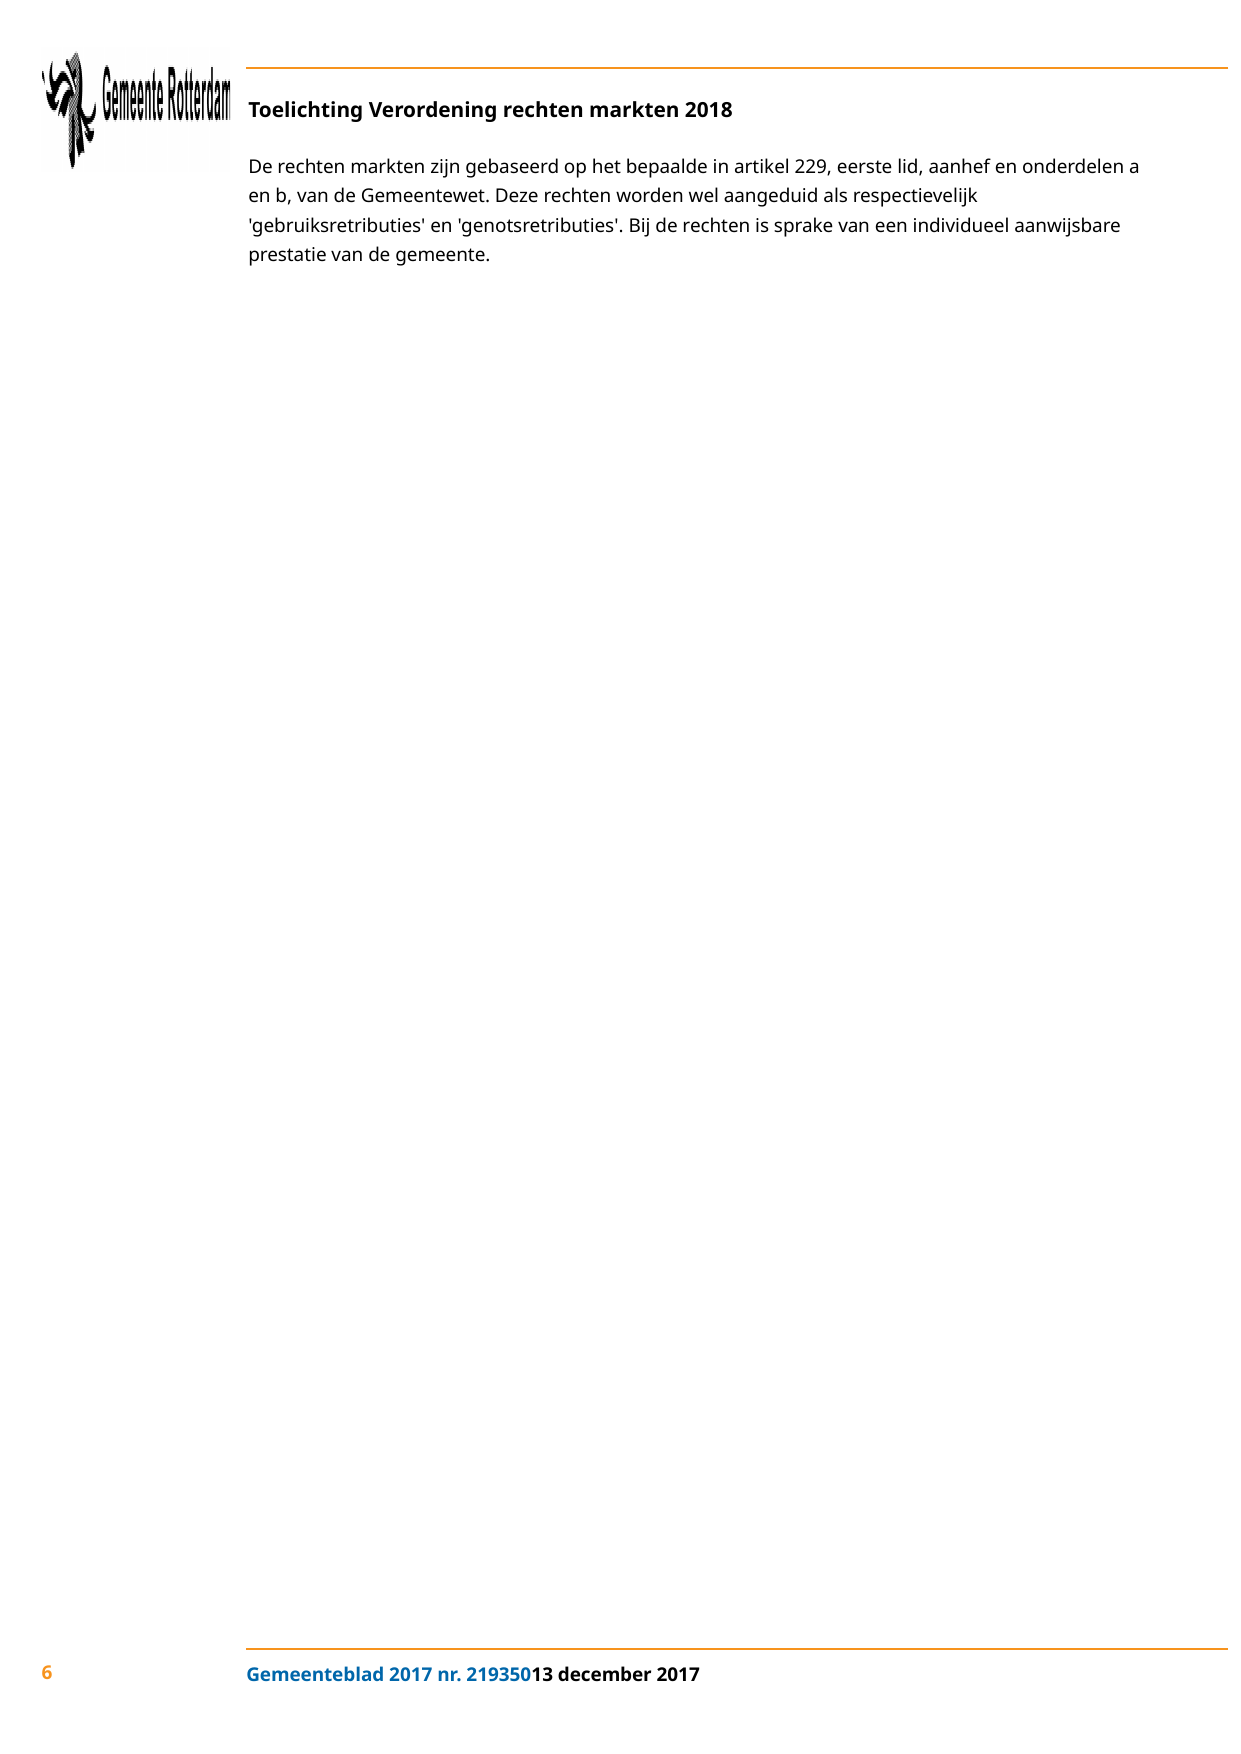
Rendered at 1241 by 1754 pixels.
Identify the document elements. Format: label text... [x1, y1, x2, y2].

picture [41, 47, 231, 172]
text Toelichting Verordening rechten markten 2018 [248, 95, 1152, 123]
text De rechten markten zijn gebaseerd op het bepaalde in artikel 229, eerste lid, aanhef en onderdelen a en b, van de Gemeentewet. Deze rechten worden wel aangeduid als respectievelijk 'gebruiksretributies' en 'genotsretributies'. Bij de rechten is sprake van een individueel aanwijsbare prestatie van de gemeente. [248, 153, 1152, 267]
